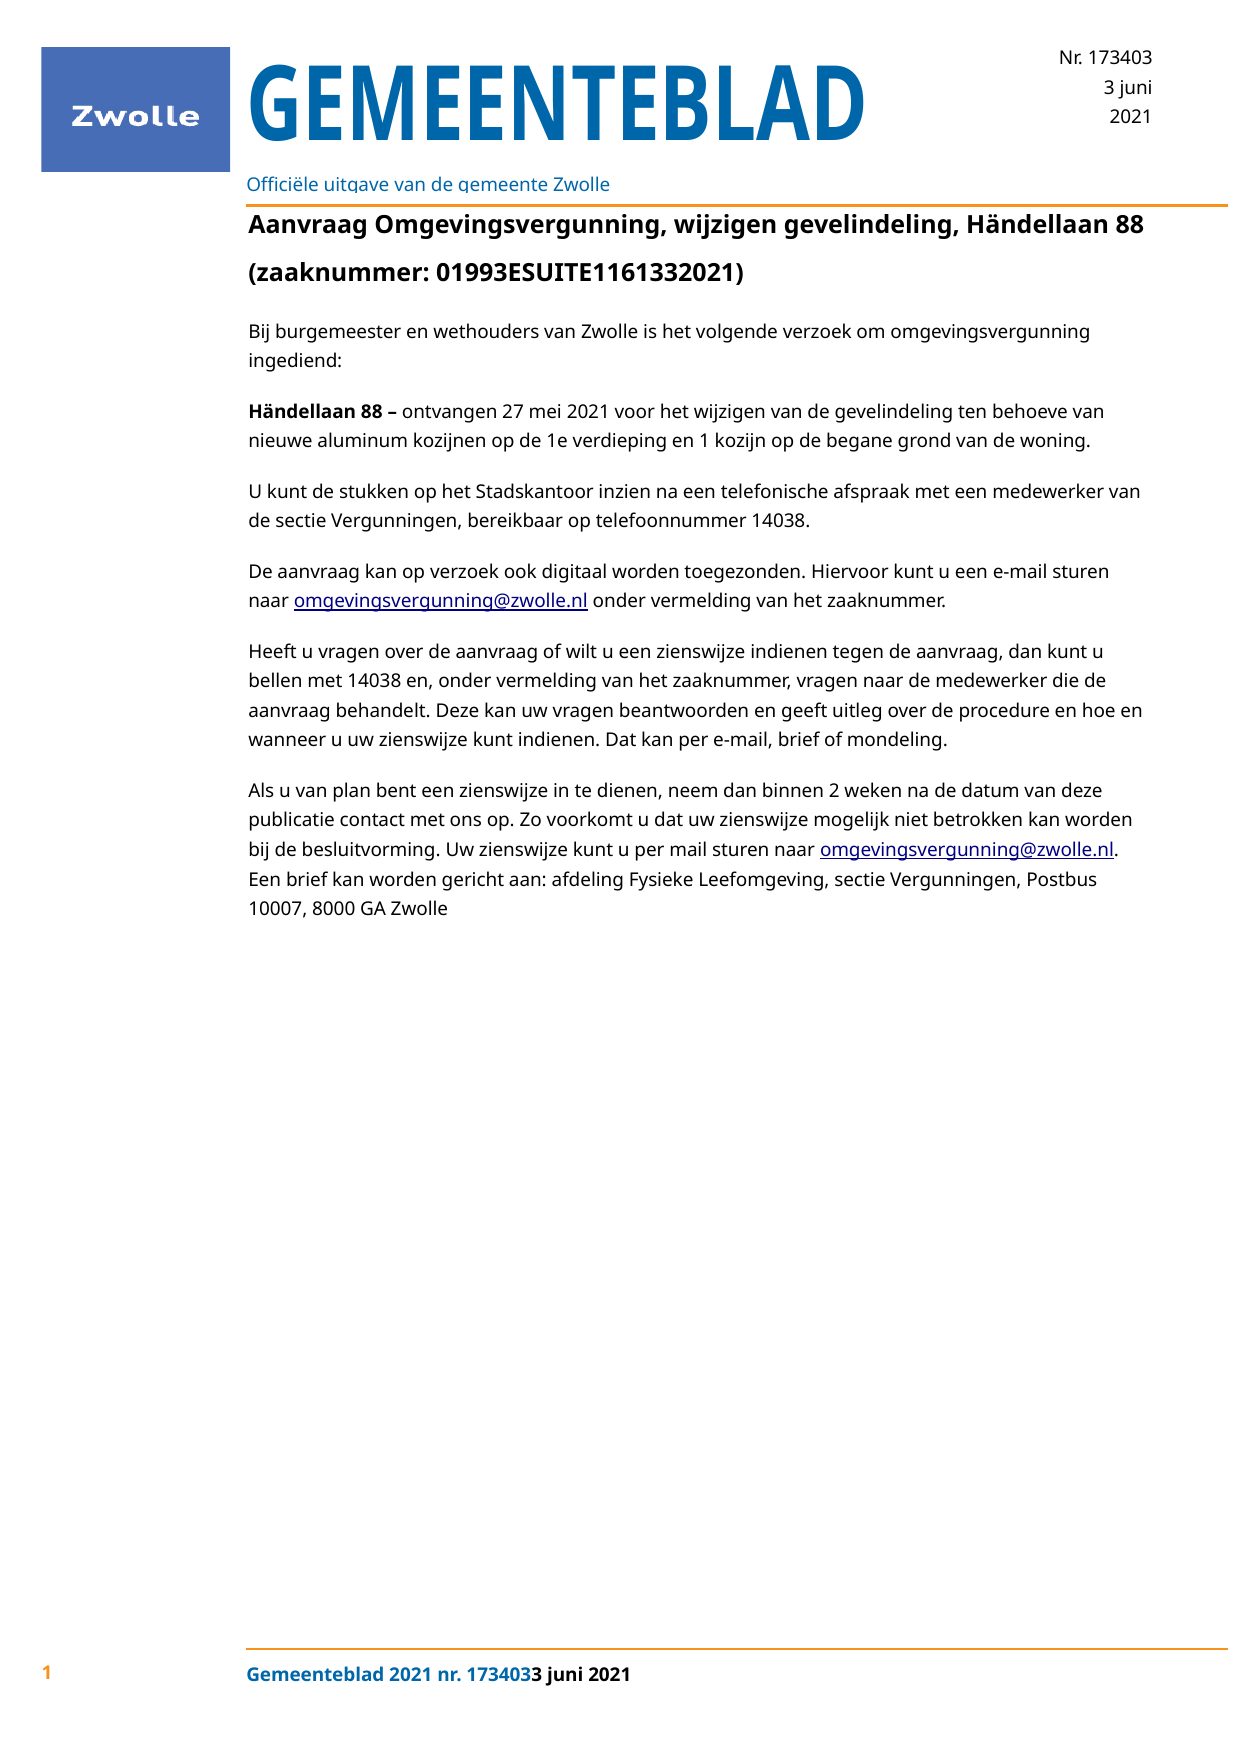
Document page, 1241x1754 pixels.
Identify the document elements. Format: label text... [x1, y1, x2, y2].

text Als u van plan bent een zienswijze in te dienen, neem dan binnen 2 weken na de datum van deze publicatie contact met ons op. Zo voorkomt u dat uw zienswijze mogelijk niet betrokken kan worden bij de besluitvorming. Uw zienswijze kunt u per mail sturen naar omgevingsvergunning@zwolle.nl. Een brief kan worden gericht aan: afdeling Fysieke Leefomgeving, sectie Vergunningen, Postbus 10007, 8000 GA Zwolle [248, 777, 1152, 921]
text Heeft u vragen over de aanvraag of wilt u een zienswijze indienen tegen de aanvraag, dan kunt u bellen met 14038 en, onder vermelding van het zaaknummer, vragen naar de medewerker die de aanvraag behandelt. Deze kan uw vragen beantwoorden en geeft uitleg over de procedure en hoe en wanneer u uw zienswijze kunt indienen. Dat kan per e-mail, brief of mondeling. [248, 638, 1152, 752]
text De aanvraag kan op verzoek ook digitaal worden toegezonden. Hiervoor kunt u een e-mail sturen naar omgevingsvergunning@zwolle.nl onder vermelding van het zaaknummer. [248, 558, 1152, 613]
picture [41, 47, 231, 172]
text Aanvraag Omgevingsvergunning, wijzigen gevelindeling, Händellaan 88 (zaaknummer: 01993ESUITE1161332021) [248, 207, 1152, 288]
text U kunt de stukken op het Stadskantoor inzien na een telefonische afspraak met een medewerker van de sectie Vergunningen, bereikbaar op telefoonnummer 14038. [248, 478, 1152, 533]
text Händellaan 88 – ontvangen 27 mei 2021 voor het wijzigen van de gevelindeling ten behoeve van nieuwe aluminum kozijnen op de 1e verdieping en 1 kozijn op de begane grond van de woning. [248, 398, 1152, 453]
text Bij burgemeester en wethouders van Zwolle is het volgende verzoek om omgevingsvergunning ingediend: [248, 318, 1152, 373]
